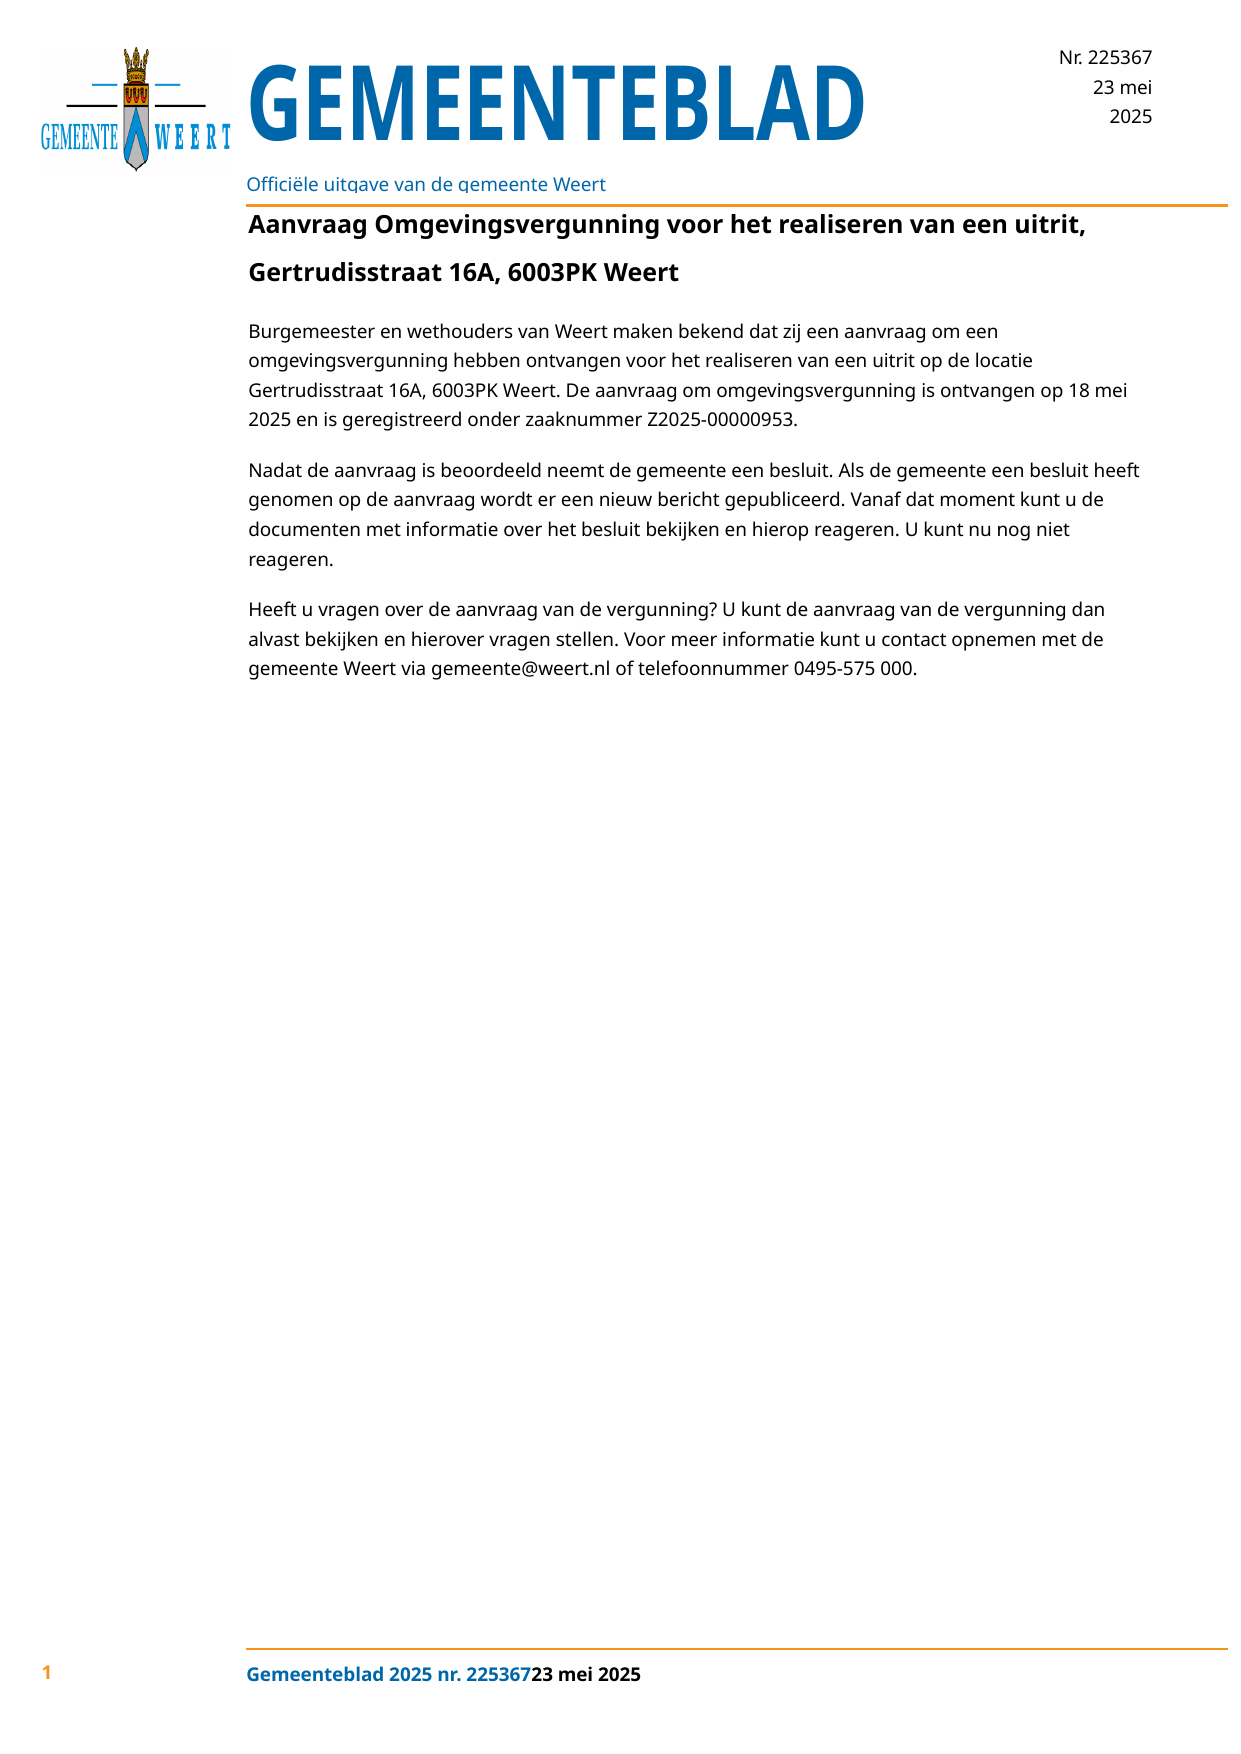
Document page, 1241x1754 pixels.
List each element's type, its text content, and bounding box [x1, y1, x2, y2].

text Heeft u vragen over de aanvraag van de vergunning? U kunt de aanvraag van de vergunning dan alvast bekijken en hierover vragen stellen. Voor meer informatie kunt u contact opnemen met de gemeente Weert via gemeente@weert.nl of telefoonnummer 0495-575 000. [248, 596, 1152, 681]
text Aanvraag Omgevingsvergunning voor het realiseren van een uitrit, Gertrudisstraat 16A, 6003PK Weert [248, 207, 1152, 288]
text Burgemeester en wethouders van Weert maken bekend dat zij een aanvraag om een omgevingsvergunning hebben ontvangen voor het realiseren van een uitrit op de locatie Gertrudisstraat 16A, 6003PK Weert. De aanvraag om omgevingsvergunning is ontvangen op 18 mei 2025 en is geregistreerd onder zaaknummer Z2025-00000953. [248, 318, 1152, 432]
picture [41, 47, 231, 172]
text Nadat de aanvraag is beoordeeld neemt de gemeente een besluit. Als de gemeente een besluit heeft genomen op de aanvraag wordt er een nieuw bericht gepubliceerd. Vanaf dat moment kunt u de documenten met informatie over het besluit bekijken en hierop reageren. U kunt nu nog niet reageren. [248, 457, 1152, 572]
